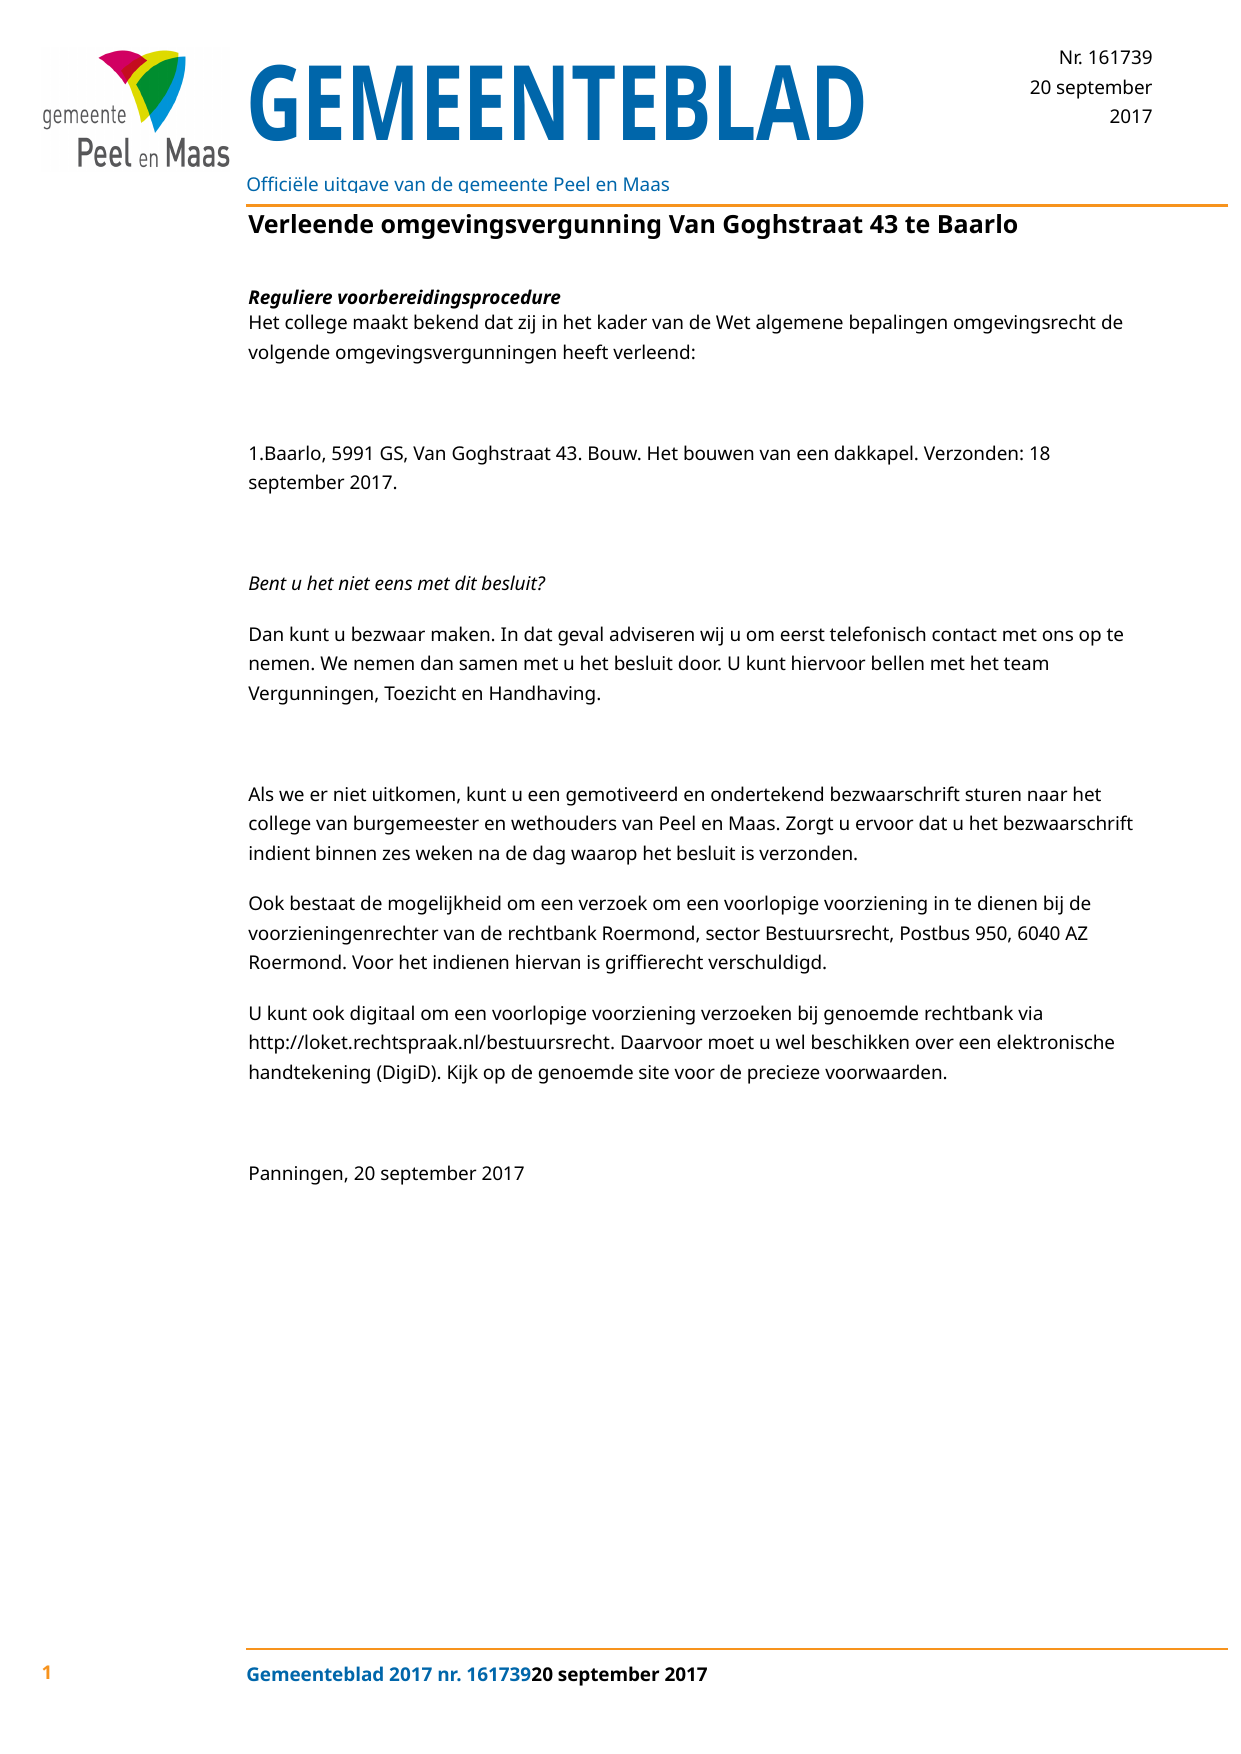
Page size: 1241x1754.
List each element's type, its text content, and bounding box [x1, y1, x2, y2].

text Bent u het niet eens met dit besluit? [248, 570, 1152, 596]
text Ook bestaat de mogelijkheid om een verzoek om een voorlopige voorziening in te dienen bij de voorzieningenrechter van de rechtbank Roermond, sector Bestuursrecht, Postbus 950, 6040 AZ Roermond. Voor het indienen hiervan is griffierecht verschuldigd. [248, 890, 1152, 975]
text Dan kunt u bezwaar maken. In dat geval adviseren wij u om eerst telefonisch contact met ons op te nemen. We nemen dan samen met u het besluit door. U kunt hiervoor bellen met het team Vergunningen, Toezicht en Handhaving. [248, 621, 1152, 706]
text Panningen, 20 september 2017 [248, 1160, 1152, 1186]
text U kunt ook digitaal om een voorlopige voorziening verzoeken bij genoemde rechtbank via http://loket.rechtspraak.nl/bestuursrecht. Daarvoor moet u wel beschikken over een elektronische handtekening (DigiD). Kijk op de genoemde site voor de precieze voorwaarden. [248, 1000, 1152, 1085]
text 1.Baarlo, 5991 GS, Van Goghstraat 43. Bouw. Het bouwen van een dakkapel. Verzonden: 18 september 2017. [248, 440, 1152, 495]
text Verleende omgevingsvergunning Van Goghstraat 43 te Baarlo [248, 207, 1152, 241]
text Het college maakt bekend dat zij in het kader van de Wet algemene bepalingen omgevingsrecht de volgende omgevingsvergunningen heeft verleend: [248, 309, 1152, 365]
text Als we er niet uitkomen, kunt u een gemotiveerd en ondertekend bezwaarschrift sturen naar het college van burgemeester en wethouders van Peel en Maas. Zorgt u ervoor dat u het bezwaarschrift indient binnen zes weken na de dag waarop het besluit is verzonden. [248, 781, 1152, 866]
picture [41, 47, 231, 172]
text Reguliere voorbereidingsprocedure [248, 284, 1152, 309]
